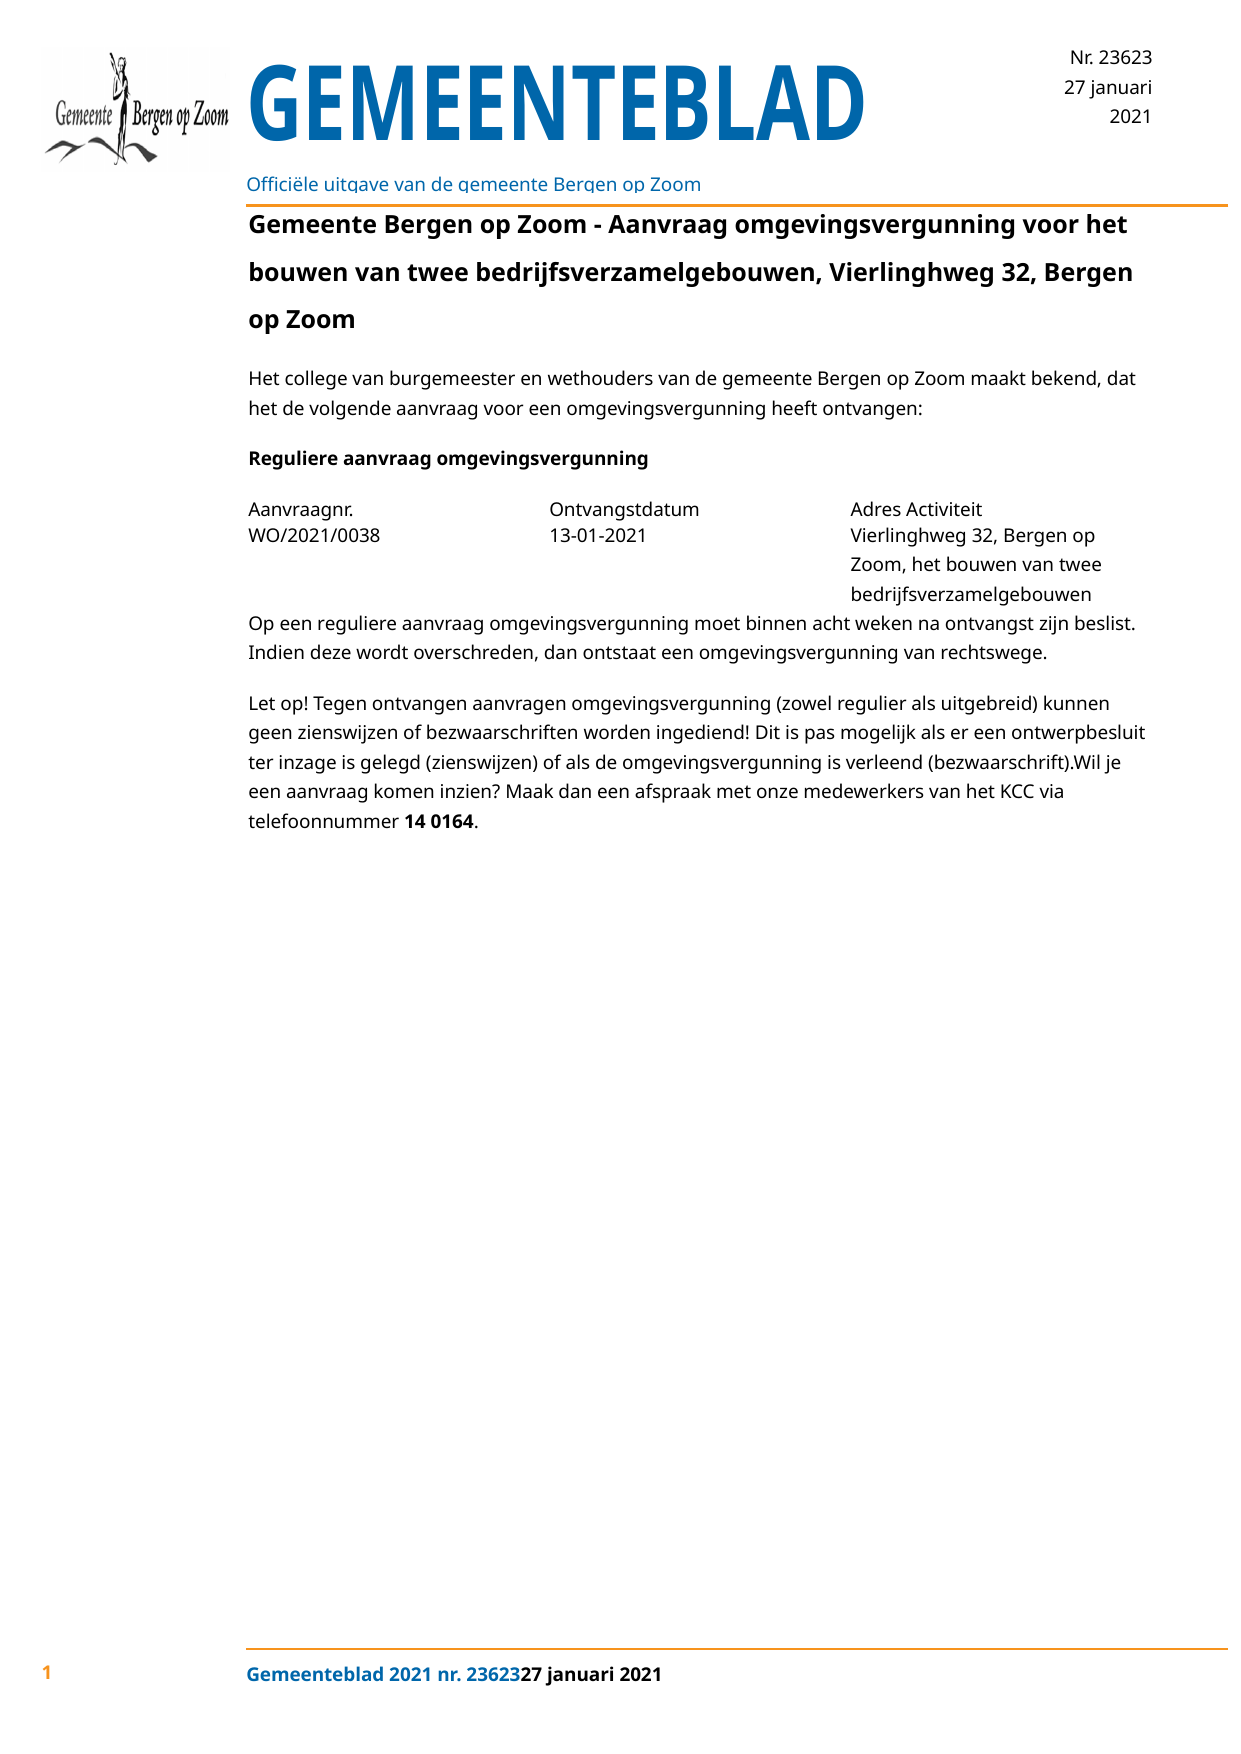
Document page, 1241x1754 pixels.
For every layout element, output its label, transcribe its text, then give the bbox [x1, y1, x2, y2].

table_cell WO/2021/0038 [248, 522, 549, 607]
text Gemeente Bergen op Zoom - Aanvraag omgevingsvergunning voor het bouwen van twee bedrijfsverzamelgebouwen, Vierlinghweg 32, Bergen op Zoom [248, 207, 1152, 336]
text Let op! Tegen ontvangen aanvragen omgevingsvergunning (zowel regulier als uitgebreid) kunnen geen zienswijzen of bezwaarschriften worden ingediend! Dit is pas mogelijk als er een ontwerpbesluit ter inzage is gelegd (zienswijzen) of als de omgevingsvergunning is verleend (bezwaarschrift).Wil je een aanvraag komen inzien? Maak dan een afspraak met onze medewerkers van het KCC via telefoonnummer 14 0164. [248, 690, 1152, 834]
text Het college van burgemeester en wethouders van de gemeente Bergen op Zoom maakt bekend, dat het de volgende aanvraag voor een omgevingsvergunning heeft ontvangen: [248, 366, 1152, 421]
table_header Aanvraagnr. [248, 496, 549, 522]
table_cell Vierlinghweg 32, Bergen op Zoom, het bouwen van twee bedrijfsverzamelgebouwen [850, 522, 1152, 607]
text Op een reguliere aanvraag omgevingsvergunning moet binnen acht weken na ontvangst zijn beslist. Indien deze wordt overschreden, dan ontstaat een omgevingsvergunning van rechtswege. [248, 610, 1152, 665]
table_header Adres Activiteit [850, 496, 1152, 522]
picture [41, 47, 231, 172]
table_header Ontvangstdatum [549, 496, 850, 522]
text Reguliere aanvraag omgevingsvergunning [248, 446, 1152, 471]
table_cell 13-01-2021 [549, 522, 850, 607]
